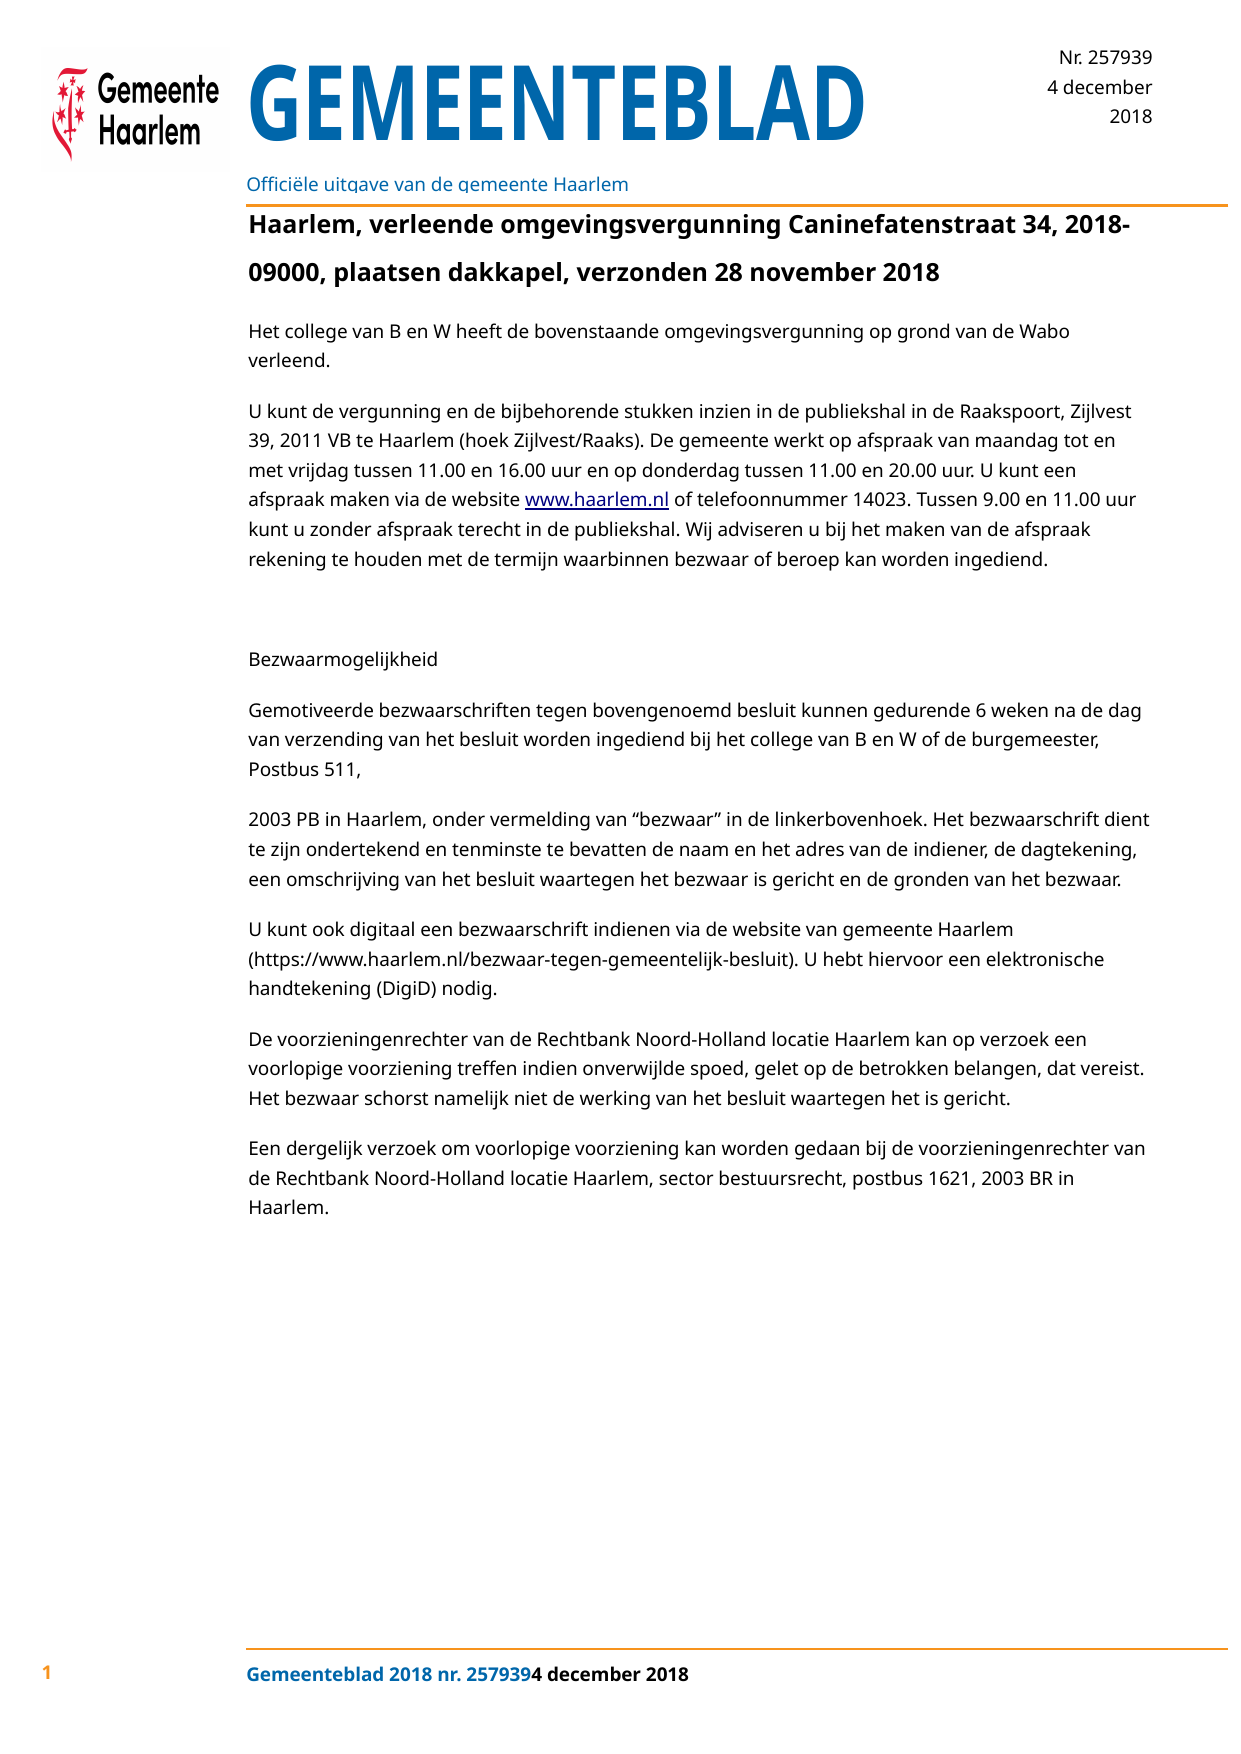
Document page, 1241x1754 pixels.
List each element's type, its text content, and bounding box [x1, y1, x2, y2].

text 2003 PB in Haarlem, onder vermelding van “bezwaar” in de linkerbovenhoek. Het bezwaarschrift dient te zijn ondertekend en tenminste te bevatten de naam en het adres van de indiener, de dagtekening, een omschrijving van het besluit waartegen het bezwaar is gericht en de gronden van het bezwaar. [248, 807, 1152, 892]
text Gemotiveerde bezwaarschriften tegen bovengenoemd besluit kunnen gedurende 6 weken na de dag van verzending van het besluit worden ingediend bij het college van B en W of de burgemeester, Postbus 511, [248, 697, 1152, 782]
text U kunt ook digitaal een bezwaarschrift indienen via de website van gemeente Haarlem (https://www.haarlem.nl/bezwaar-tegen-gemeentelijk-besluit). U hebt hiervoor een elektronische handtekening (DigiD) nodig. [248, 916, 1152, 1001]
text Een dergelijk verzoek om voorlopige voorziening kan worden gedaan bij de voorzieningenrechter van de Rechtbank Noord-Holland locatie Haarlem, sector bestuursrecht, postbus 1621, 2003 BR in Haarlem. [248, 1135, 1152, 1220]
text Haarlem, verleende omgevingsvergunning Caninefatenstraat 34, 2018-09000, plaatsen dakkapel, verzonden 28 november 2018 [248, 207, 1152, 288]
text De voorzieningenrechter van de Rechtbank Noord-Holland locatie Haarlem kan op verzoek een voorlopige voorziening treffen indien onverwijlde spoed, gelet op de betrokken belangen, dat vereist. Het bezwaar schorst namelijk niet de werking van het besluit waartegen het is gericht. [248, 1026, 1152, 1111]
text Bezwaarmogelijkheid [248, 647, 1152, 672]
text Het college van B en W heeft de bovenstaande omgevingsvergunning op grond van de Wabo verleend. [248, 318, 1152, 373]
text U kunt de vergunning en de bijbehorende stukken inzien in de publiekshal in de Raakspoort, Zijlvest 39, 2011 VB te Haarlem (hoek Zijlvest/Raaks). De gemeente werkt op afspraak van maandag tot en met vrijdag tussen 11.00 en 16.00 uur en op donderdag tussen 11.00 en 20.00 uur. U kunt een afspraak maken via de website www.haarlem.nl of telefoonnummer 14023. Tussen 9.00 en 11.00 uur kunt u zonder afspraak terecht in de publiekshal. Wij adviseren u bij het maken van de afspraak rekening te houden met de termijn waarbinnen bezwaar of beroep kan worden ingediend. [248, 398, 1152, 572]
picture [41, 47, 231, 172]
